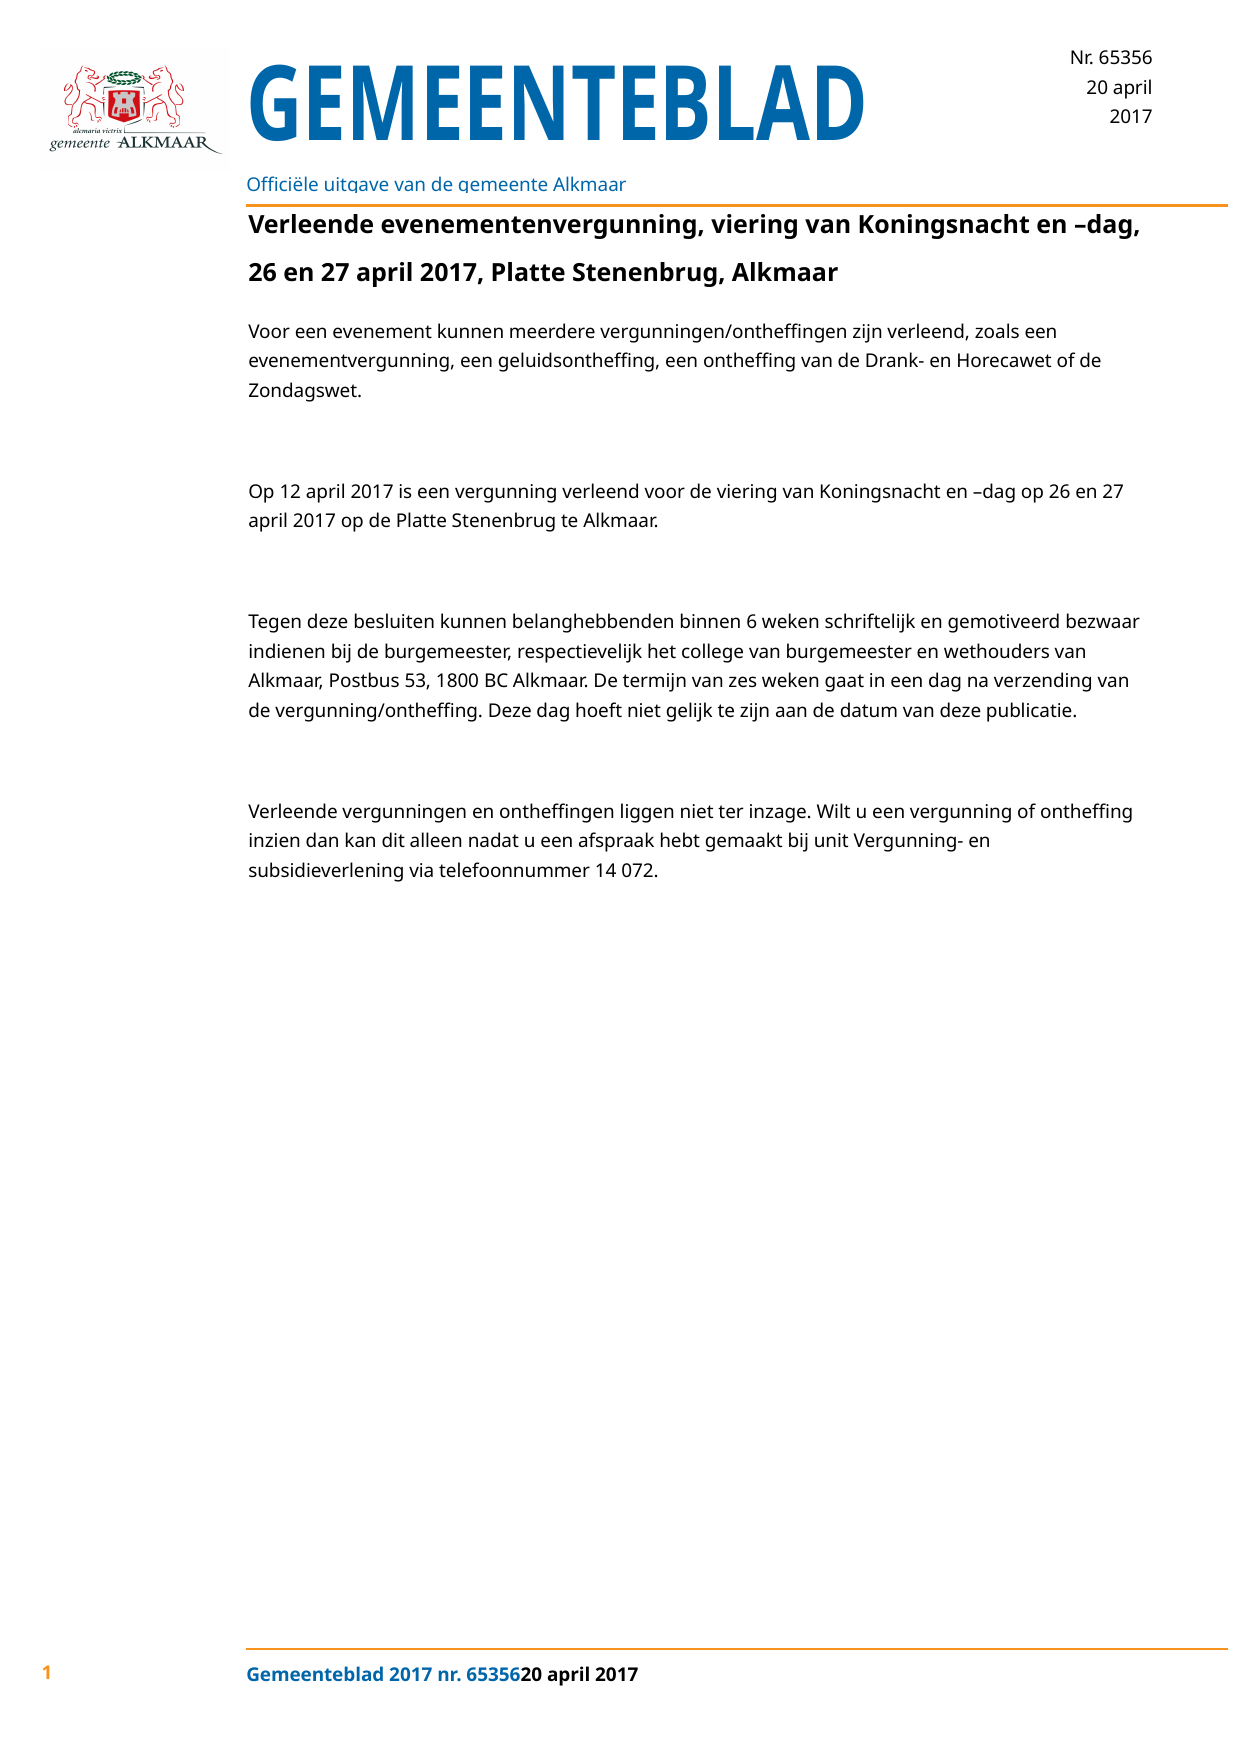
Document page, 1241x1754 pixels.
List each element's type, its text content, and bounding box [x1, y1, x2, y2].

text Verleende evenementenvergunning, viering van Koningsnacht en –dag, 26 en 27 april 2017, Platte Stenenbrug, Alkmaar [248, 207, 1152, 288]
picture [41, 47, 231, 172]
text Tegen deze besluiten kunnen belanghebbenden binnen 6 weken schriftelijk en gemotiveerd bezwaar indienen bij de burgemeester, respectievelijk het college van burgemeester en wethouders van Alkmaar, Postbus 53, 1800 BC Alkmaar. De termijn van zes weken gaat in een dag na verzending van de vergunning/ontheffing. Deze dag hoeft niet gelijk te zijn aan de datum van deze publicatie. [248, 608, 1152, 723]
text Voor een evenement kunnen meerdere vergunningen/ontheffingen zijn verleend, zoals een evenementvergunning, een geluidsontheffing, een ontheffing van de Drank- en Horecawet of de Zondagswet. [248, 318, 1152, 403]
text Verleende vergunningen en ontheffingen liggen niet ter inzage. Wilt u een vergunning of ontheffing inzien dan kan dit alleen nadat u een afspraak hebt gemaakt bij unit Vergunning- en subsidieverlening via telefoonnummer 14 072. [248, 798, 1152, 883]
text Op 12 april 2017 is een vergunning verleend voor de viering van Koningsnacht en –dag op 26 en 27 april 2017 op de Platte Stenenbrug te Alkmaar. [248, 478, 1152, 533]
